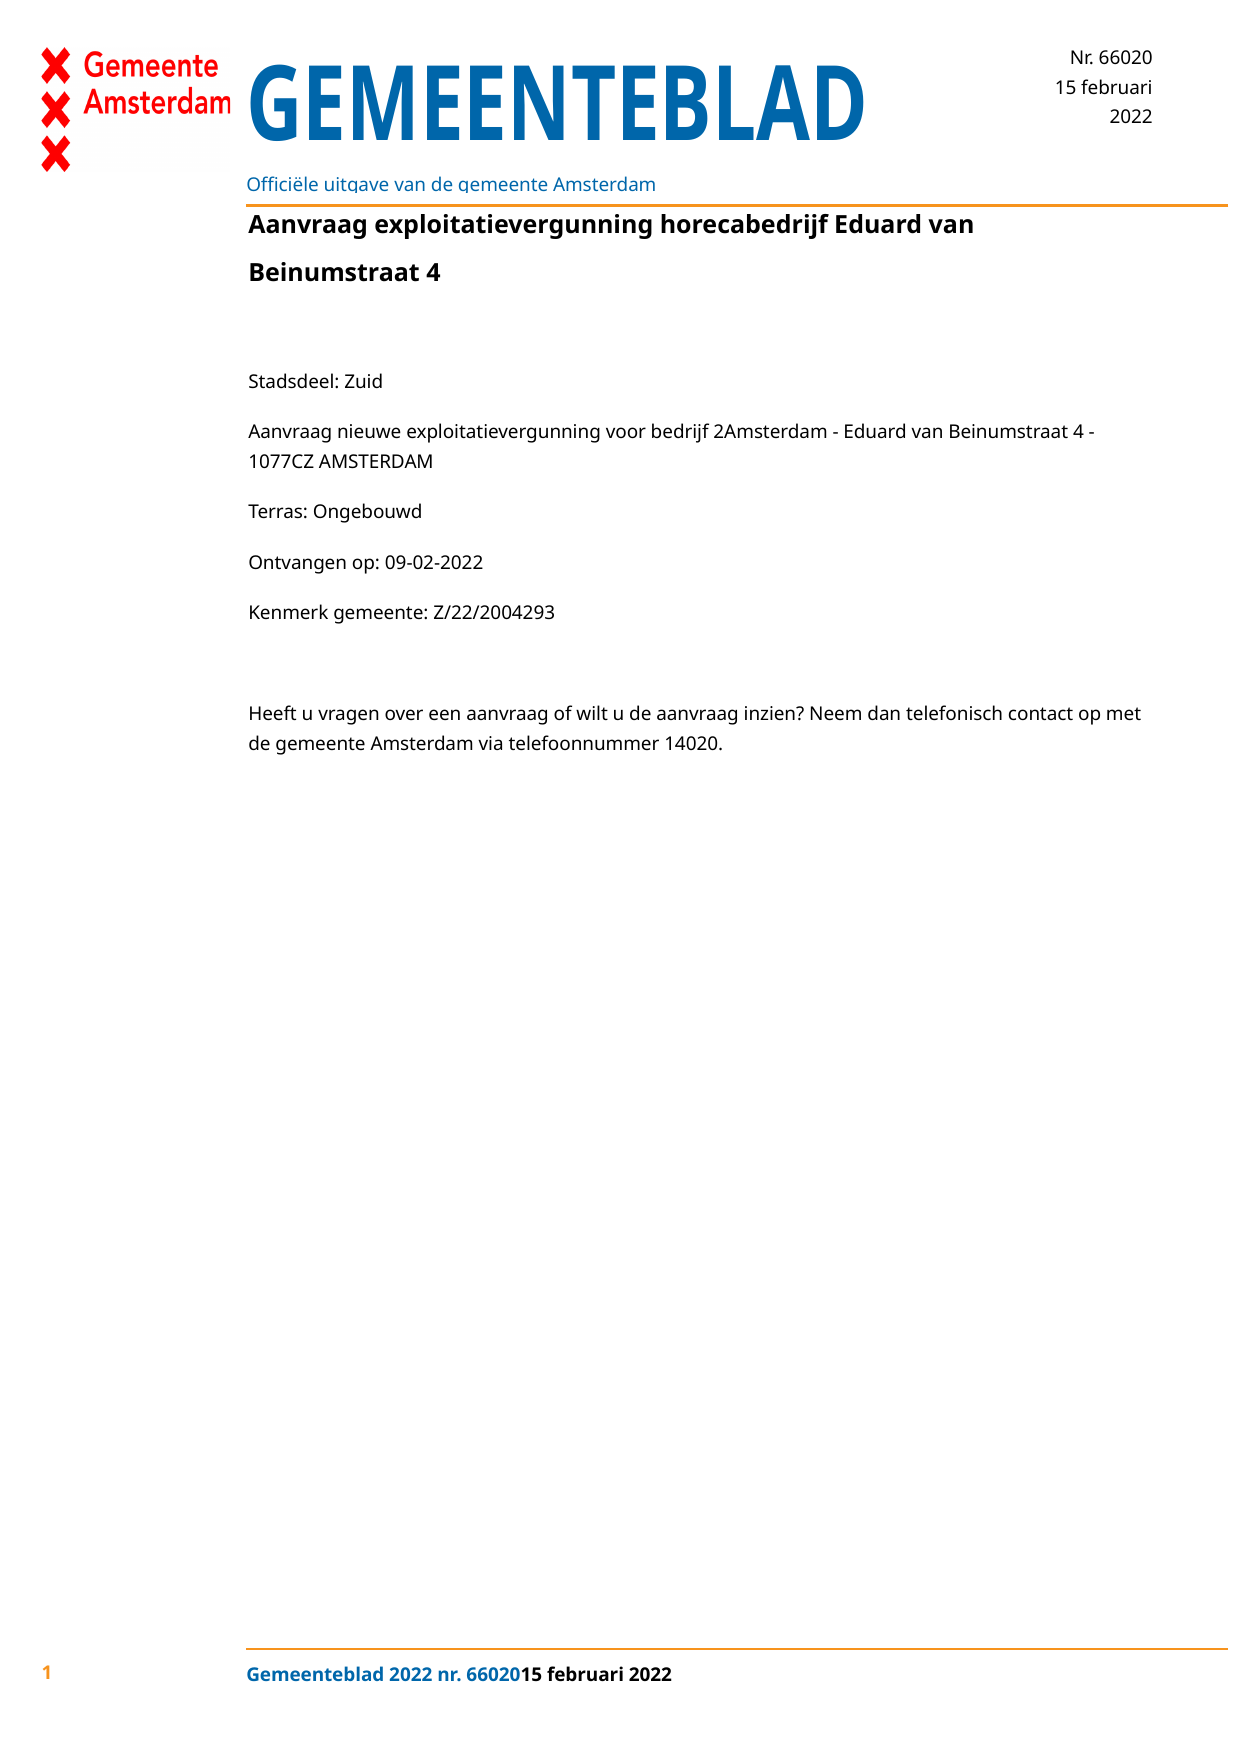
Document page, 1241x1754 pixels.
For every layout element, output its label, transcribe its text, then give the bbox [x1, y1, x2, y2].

text Kenmerk gemeente: Z/22/2004293 [248, 599, 1152, 625]
picture [41, 47, 231, 172]
text Aanvraag exploitatievergunning horecabedrijf Eduard van Beinumstraat 4 [248, 207, 1152, 288]
text Stadsdeel: Zuid [248, 368, 1152, 394]
text Heeft u vragen over een aanvraag of wilt u de aanvraag inzien? Neem dan telefonisch contact op met de gemeente Amsterdam via telefoonnummer 14020. [248, 700, 1152, 756]
text Terras: Ongebouwd [248, 499, 1152, 524]
text Aanvraag nieuwe exploitatievergunning voor bedrijf 2Amsterdam - Eduard van Beinumstraat 4 - 1077CZ AMSTERDAM [248, 419, 1152, 474]
text Ontvangen op: 09-02-2022 [248, 549, 1152, 575]
